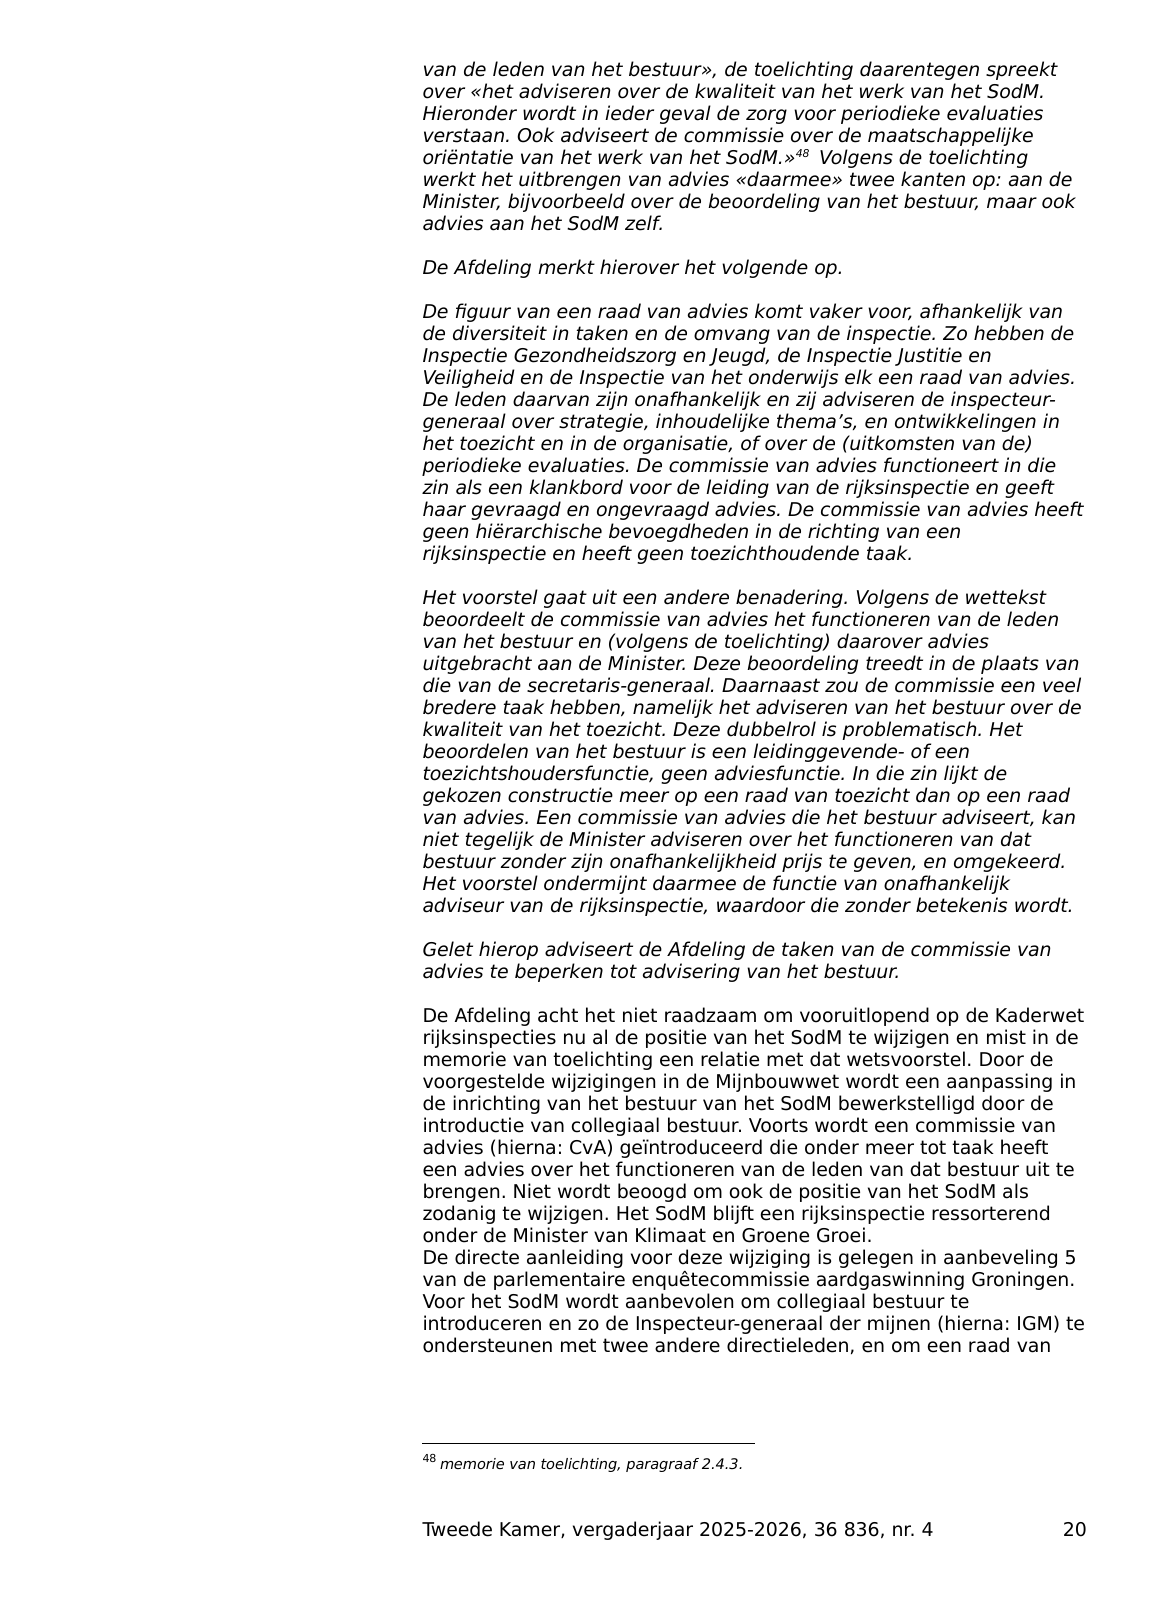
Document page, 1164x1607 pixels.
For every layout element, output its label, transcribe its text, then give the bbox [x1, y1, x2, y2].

text De Afdeling acht het niet raadzaam om vooruitlopend op de Kaderwet rijksinspecties nu al de positie van het SodM te wijzigen en mist in de memorie van toelichting een relatie met dat wetsvoorstel. Door de voorgestelde wijzigingen in de Mijnbouwwet wordt een aanpassing in de inrichting van het bestuur van het SodM bewerkstelligd door de introductie van collegiaal bestuur. Voorts wordt een commissie van advies (hierna: CvA) geïntroduceerd die onder meer tot taak heeft een advies over het functioneren van de leden van dat bestuur uit te brengen. Niet wordt beoogd om ook de positie van het SodM als zodanig te wijzigen. Het SodM blijft een rijksinspectie ressorterend onder de Minister van Klimaat en Groene Groei. [422, 1005, 1087, 1247]
text De figuur van een raad van advies komt vaker voor, afhankelijk van de diversiteit in taken en de omvang van de inspectie. Zo hebben de Inspectie Gezondheidszorg en Jeugd, de Inspectie Justitie en Veiligheid en de Inspectie van het onderwijs elk een raad van advies. De leden daarvan zijn onafhankelijk en zij adviseren de inspecteur-generaal over strategie, inhoudelijke thema’s, en ontwikkelingen in het toezicht en in de organisatie, of over de (uitkomsten van de) periodieke evaluaties. De commissie van advies functioneert in die zin als een klankbord voor de leiding van de rijksinspectie en geeft haar gevraagd en ongevraagd advies. De commissie van advies heeft geen hiërarchische bevoegdheden in de richting van een rijksinspectie en heeft geen toezichthoudende taak. [422, 301, 1087, 565]
text van de leden van het bestuur», de toelichting daarentegen spreekt over «het adviseren over de kwaliteit van het werk van het SodM. Hieronder wordt in ieder geval de zorg voor periodieke evaluaties verstaan. Ook adviseert de commissie over de maatschappelijke oriëntatie van het werk van het SodM.» Volgens de toelichting werkt het uitbrengen van advies «daarmee» twee kanten op: aan de Minister, bijvoorbeeld over de beoordeling van het bestuur, maar ook advies aan het SodM zelf. [422, 59, 1087, 235]
text De Afdeling merkt hierover het volgende op. [422, 257, 1087, 279]
text Het voorstel gaat uit een andere benadering. Volgens de wettekst beoordeelt de commissie van advies het functioneren van de leden van het bestuur en (volgens de toelichting) daarover advies uitgebracht aan de Minister. Deze beoordeling treedt in de plaats van die van de secretaris-generaal. Daarnaast zou de commissie een veel bredere taak hebben, namelijk het adviseren van het bestuur over de kwaliteit van het toezicht. Deze dubbelrol is problematisch. Het beoordelen van het bestuur is een leidinggevende- of een toezichtshoudersfunctie, geen adviesfunctie. In die zin lijkt de gekozen constructie meer op een raad van toezicht dan op een raad van advies. Een commissie van advies die het bestuur adviseert, kan niet tegelijk de Minister adviseren over het functioneren van dat bestuur zonder zijn onafhankelijkheid prijs te geven, en omgekeerd. Het voorstel ondermijnt daarmee de functie van onafhankelijk adviseur van de rijksinspectie, waardoor die zonder betekenis wordt. [422, 587, 1087, 917]
text memorie van toelichting, paragraaf 2.4.3. [422, 1452, 1087, 1474]
text Gelet hierop adviseert de Afdeling de taken van de commissie van advies te beperken tot advisering van het bestuur. [422, 939, 1087, 983]
text De directe aanleiding voor deze wijziging is gelegen in aanbeveling 5 van de parlementaire enquêtecommissie aardgaswinning Groningen. Voor het SodM wordt aanbevolen om collegiaal bestuur te introduceren en zo de Inspecteur-generaal der mijnen (hierna: IGM) te ondersteunen met twee andere directieleden, en om een raad van [422, 1247, 1087, 1357]
